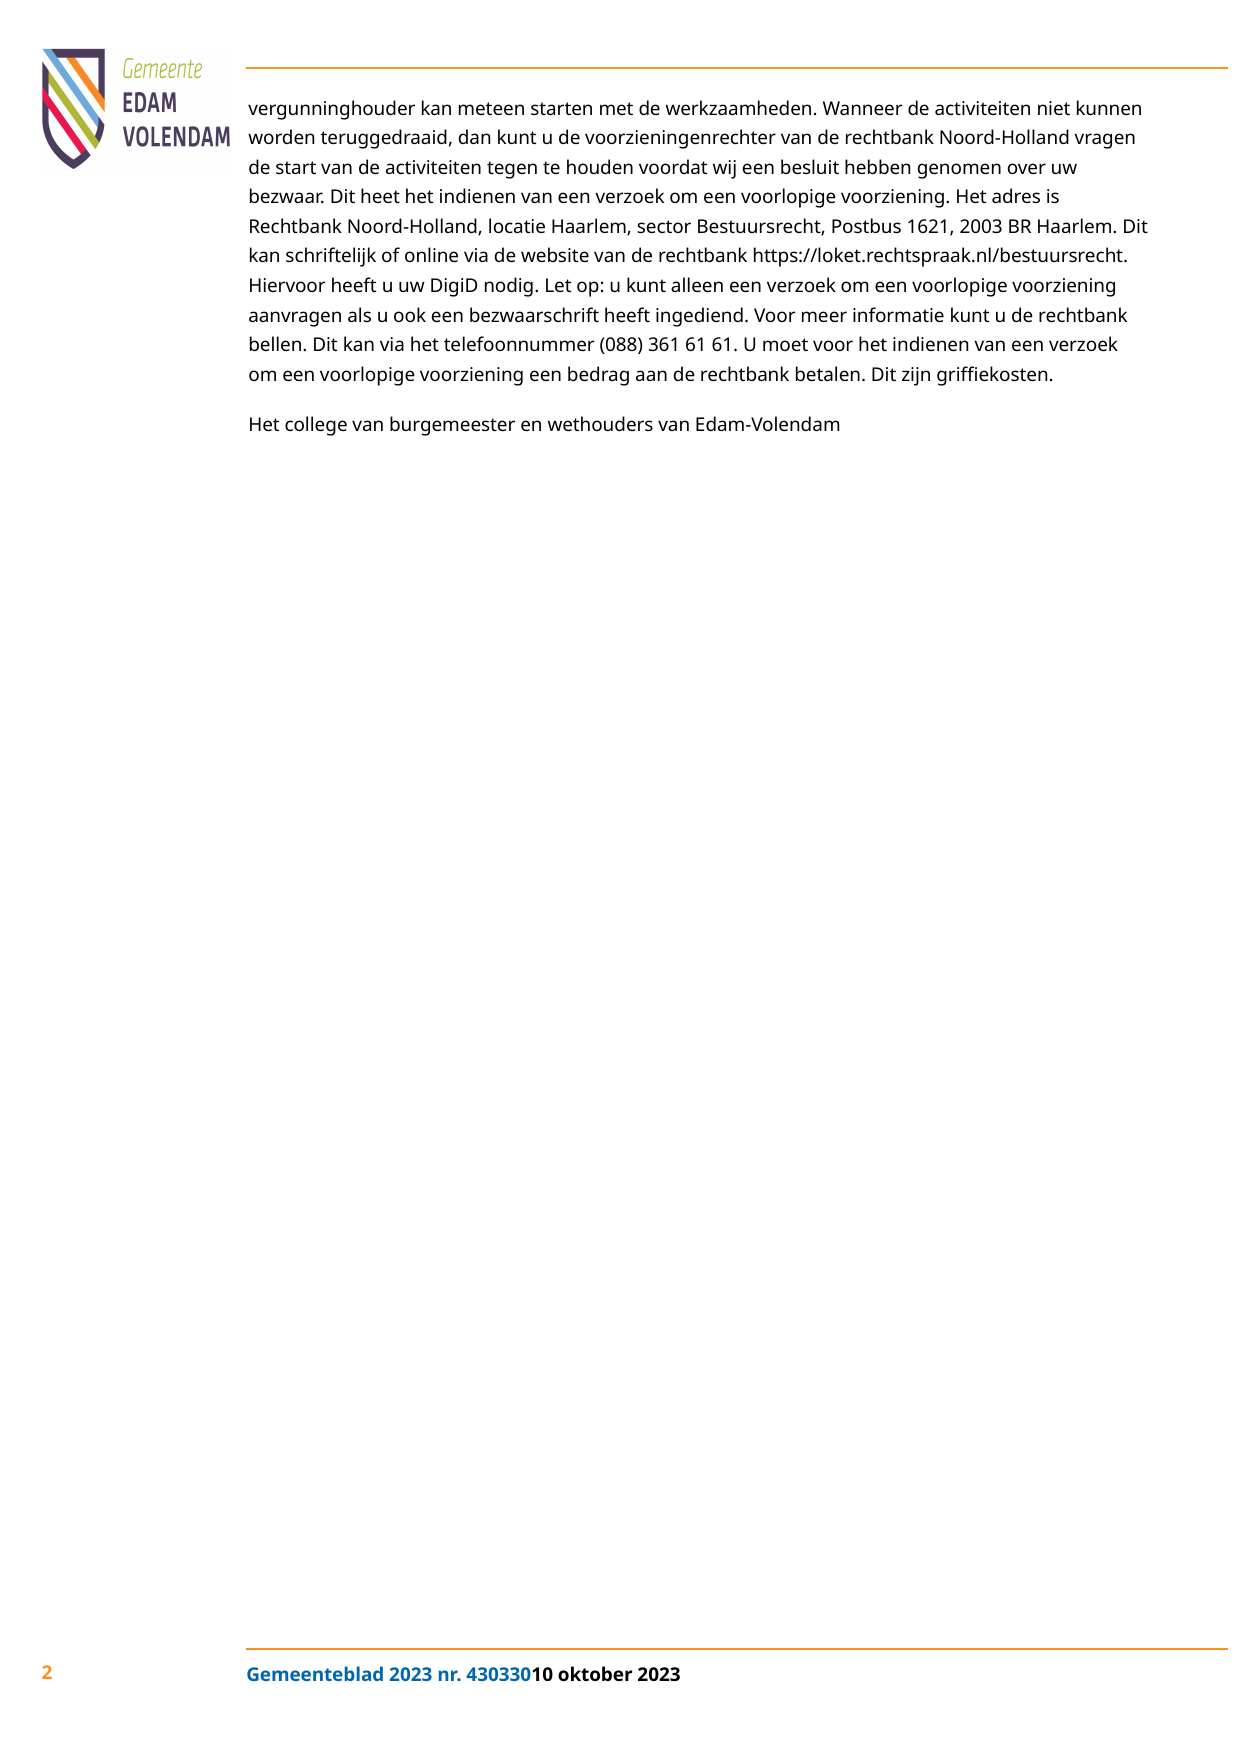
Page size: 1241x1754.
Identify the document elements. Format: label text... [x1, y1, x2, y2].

picture [41, 47, 231, 172]
text Het college van burgemeester en wethouders van Edam-Volendam [248, 411, 1152, 437]
text vergunninghouder kan meteen starten met de werkzaamheden. Wanneer de activiteiten niet kunnen worden teruggedraaid, dan kunt u de voorzieningenrechter van de rechtbank Noord-Holland vragen de start van de activiteiten tegen te houden voordat wij een besluit hebben genomen over uw bezwaar. Dit heet het indienen van een verzoek om een voorlopige voorziening. Het adres is Rechtbank Noord-Holland, locatie Haarlem, sector Bestuursrecht, Postbus 1621, 2003 BR Haarlem. Dit kan schriftelijk of online via de website van de rechtbank https://loket.rechtspraak.nl/bestuursrecht. Hiervoor heeft u uw DigiD nodig. Let op: u kunt alleen een verzoek om een voorlopige voorziening aanvragen als u ook een bezwaarschrift heeft ingediend. Voor meer informatie kunt u de rechtbank bellen. Dit kan via het telefoonnummer (088) 361 61 61. U moet voor het indienen van een verzoek om een voorlopige voorziening een bedrag aan de rechtbank betalen. Dit zijn griffiekosten. [248, 95, 1152, 387]
